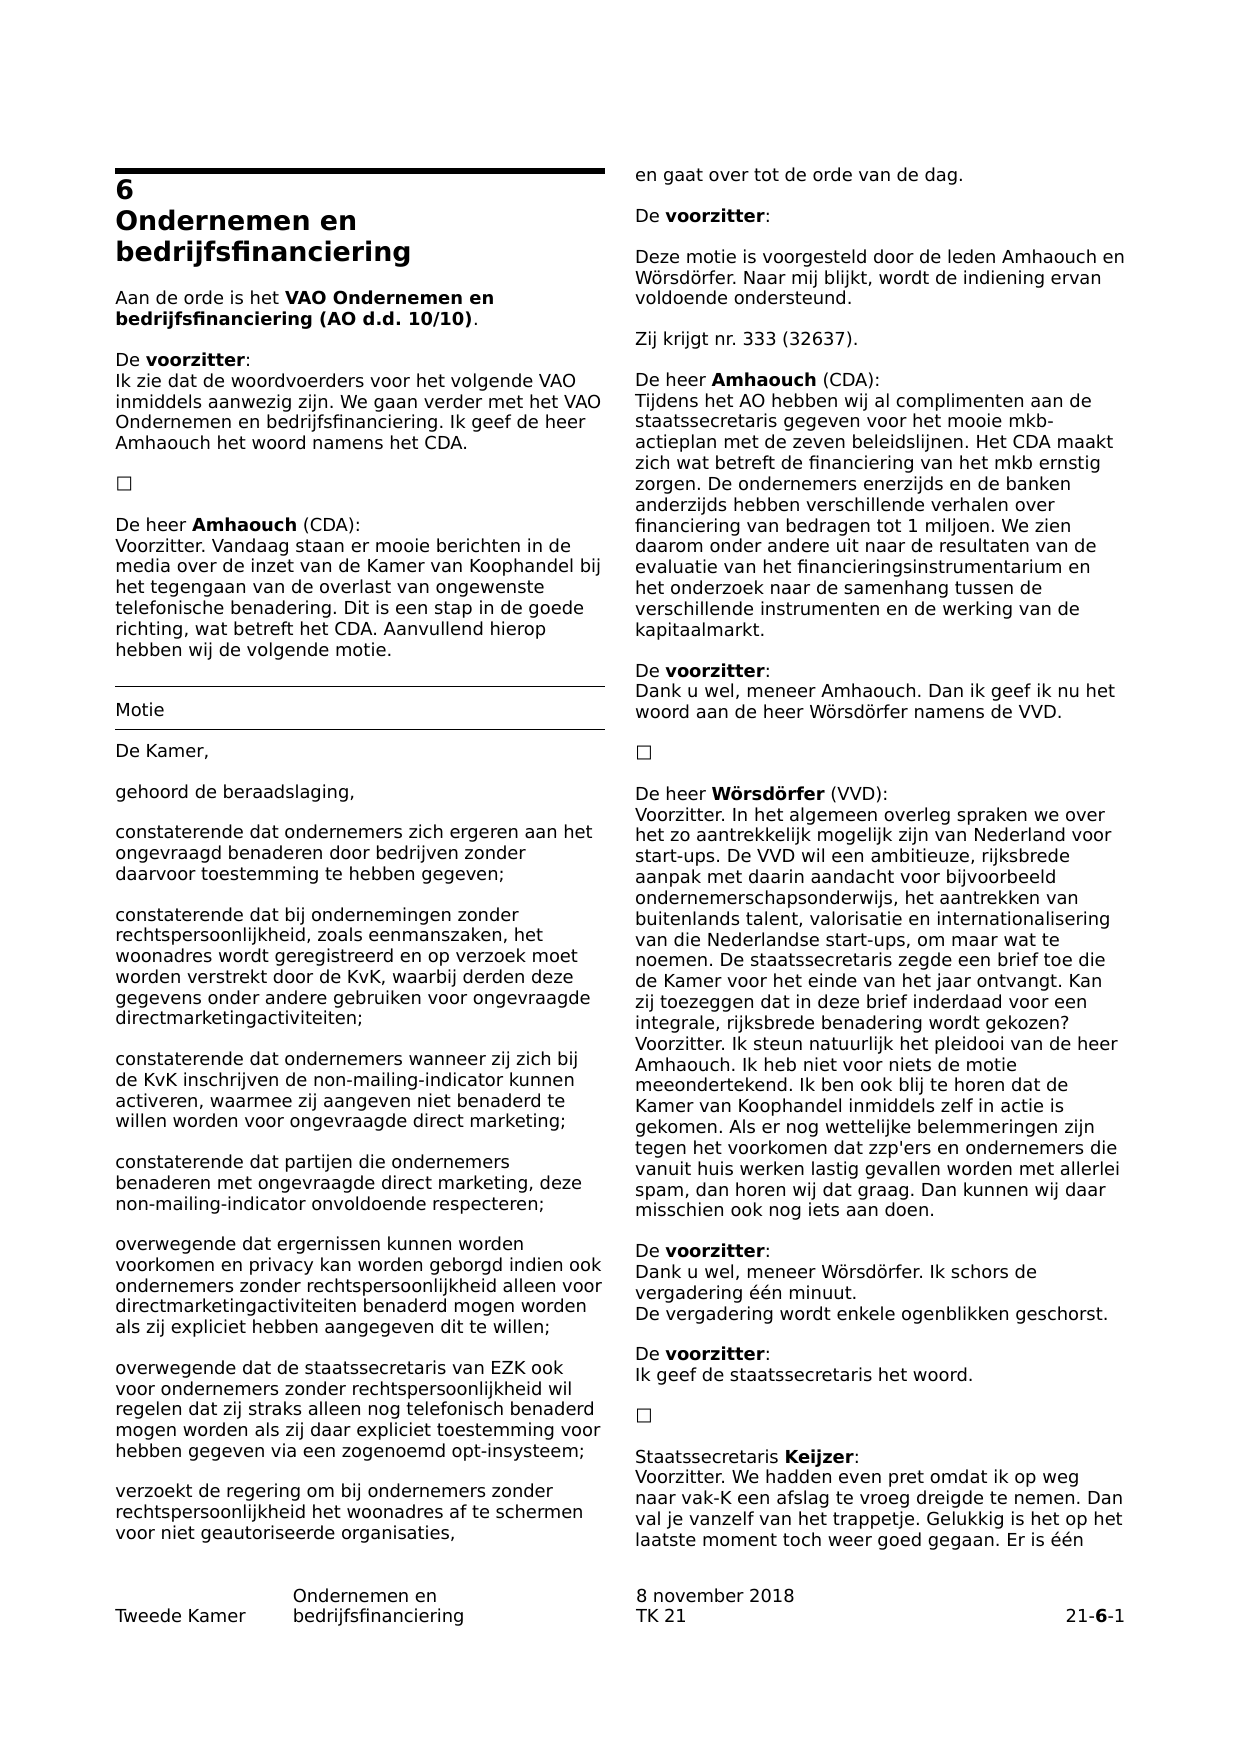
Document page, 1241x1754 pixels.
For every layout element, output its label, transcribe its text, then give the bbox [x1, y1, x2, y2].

text Motie [115, 700, 605, 721]
text De voorzitter: [635, 1344, 1125, 1365]
text ⬜ [115, 474, 605, 494]
text De voorzitter: [115, 350, 605, 371]
text ⬜ [635, 743, 1125, 763]
text overwegende dat ergernissen kunnen worden voorkomen en privacy kan worden geborgd indien ook ondernemers zonder rechtspersoonlijkheid alleen voor directmarketingactiviteiten benaderd mogen worden als zij expliciet hebben aangegeven dit te willen; [115, 1234, 605, 1338]
text constaterende dat partijen die ondernemers benaderen met ongevraagde direct marketing, deze non-mailing-indicator onvoldoende respecteren; [115, 1152, 605, 1214]
text De voorzitter: [635, 1241, 1125, 1262]
text De voorzitter: [635, 206, 1125, 227]
text ⬜ [635, 1406, 1125, 1426]
text constaterende dat bij ondernemingen zonder rechtspersoonlijkheid, zoals eenmanszaken, het woonadres wordt geregistreerd en op verzoek moet worden verstrekt door de KvK, waarbij derden deze gegevens onder andere gebruiken voor ongevraagde directmarketingactiviteiten; [115, 904, 605, 1029]
text De voorzitter: [635, 660, 1125, 681]
text en gaat over tot de orde van de dag. [635, 165, 1125, 186]
text gehoord de beraadslaging, [115, 782, 605, 802]
text Zij krijgt nr. 333 (32637). [635, 329, 1125, 350]
text Aan de orde is het VAO Ondernemen en bedrijfsfinanciering (AO d.d. 10/10). [115, 288, 605, 330]
text Deze motie is voorgesteld door de leden Amhaouch en Wörsdörfer. Naar mij blijkt, wordt de indiening ervan voldoende ondersteund. [635, 247, 1125, 309]
text Voorzitter. Vandaag staan er mooie berichten in de media over de inzet van de Kamer van Koophandel bij het tegengaan van de overlast van ongewenste telefonische benadering. Dit is een stap in de goede richting, wat betreft het CDA. Aanvullend hierop hebben wij de volgende motie. [115, 535, 605, 660]
text De Kamer, [115, 741, 605, 762]
text verzoekt de regering om bij ondernemers zonder rechtspersoonlijkheid het woonadres af te schermen voor niet geautoriseerde organisaties, [115, 1481, 605, 1543]
text Ik geef de staatssecretaris het woord. [635, 1365, 1125, 1386]
text constaterende dat ondernemers zich ergeren aan het ongevraagd benaderen door bedrijven zonder daarvoor toestemming te hebben gegeven; [115, 822, 605, 884]
text De heer Amhaouch (CDA): [635, 370, 1125, 390]
text constaterende dat ondernemers wanneer zij zich bij de KvK inschrijven de non-mailing-indicator kunnen activeren, waarmee zij aangeven niet benaderd te willen worden voor ongevraagde direct marketing; [115, 1049, 605, 1132]
text De heer Amhaouch (CDA): [115, 514, 605, 535]
title 6 Ondernemen en bedrijfsfinanciering [115, 174, 605, 268]
text Voorzitter. Ik steun natuurlijk het pleidooi van de heer Amhaouch. Ik heb niet voor niets de motie meeondertekend. Ik ben ook blij te horen dat de Kamer van Koophandel inmiddels zelf in actie is gekomen. Als er nog wettelijke belemmeringen zijn tegen het voorkomen dat zzp'ers en ondernemers die vanuit huis werken lastig gevallen worden met allerlei spam, dan horen wij dat graag. Dan kunnen wij daar misschien ook nog iets aan doen. [635, 1033, 1125, 1221]
text overwegende dat de staatssecretaris van EZK ook voor ondernemers zonder rechtspersoonlijkheid wil regelen dat zij straks alleen nog telefonisch benaderd mogen worden als zij daar expliciet toestemming voor hebben gegeven via een zogenoemd opt-insysteem; [115, 1358, 605, 1461]
text Voorzitter. In het algemeen overleg spraken we over het zo aantrekkelijk mogelijk zijn van Nederland voor start-ups. De VVD wil een ambitieuze, rijksbrede aanpak met daarin aandacht voor bijvoorbeeld ondernemerschapsonderwijs, het aantrekken van buitenlands talent, valorisatie en internationalisering van die Nederlandse start-ups, om maar wat te noemen. De staatssecretaris zegde een brief toe die de Kamer voor het einde van het jaar ontvangt. Kan zij toezeggen dat in deze brief inderdaad voor een integrale, rijksbrede benadering wordt gekozen? [635, 804, 1125, 1033]
text Dank u wel, meneer Wörsdörfer. Ik schors de vergadering één minuut. [635, 1262, 1125, 1303]
text Staatssecretaris Keijzer: [635, 1446, 1125, 1467]
text Tijdens het AO hebben wij al complimenten aan de staatssecretaris gegeven voor het mooie mkb-actieplan met de zeven beleidslijnen. Het CDA maakt zich wat betreft de financiering van het mkb ernstig zorgen. De ondernemers enerzijds en de banken anderzijds hebben verschillende verhalen over financiering van bedragen tot 1 miljoen. We zien daarom onder andere uit naar de resultaten van de evaluatie van het financieringsinstrumentarium en het onderzoek naar de samenhang tussen de verschillende instrumenten en de werking van de kapitaalmarkt. [635, 390, 1125, 640]
text Ik zie dat de woordvoerders voor het volgende VAO inmiddels aanwezig zijn. We gaan verder met het VAO Ondernemen en bedrijfsfinanciering. Ik geef de heer Amhaouch het woord namens het CDA. [115, 371, 605, 454]
text Dank u wel, meneer Amhaouch. Dan ik geef ik nu het woord aan de heer Wörsdörfer namens de VVD. [635, 681, 1125, 723]
text Voorzitter. We hadden even pret omdat ik op weg naar vak-K een afslag te vroeg dreigde te nemen. Dan val je vanzelf van het trappetje. Gelukkig is het op het laatste moment toch weer goed gegaan. Er is één [635, 1467, 1125, 1551]
text De vergadering wordt enkele ogenblikken geschorst. [635, 1303, 1125, 1324]
text De heer Wörsdörfer (VVD): [635, 783, 1125, 804]
